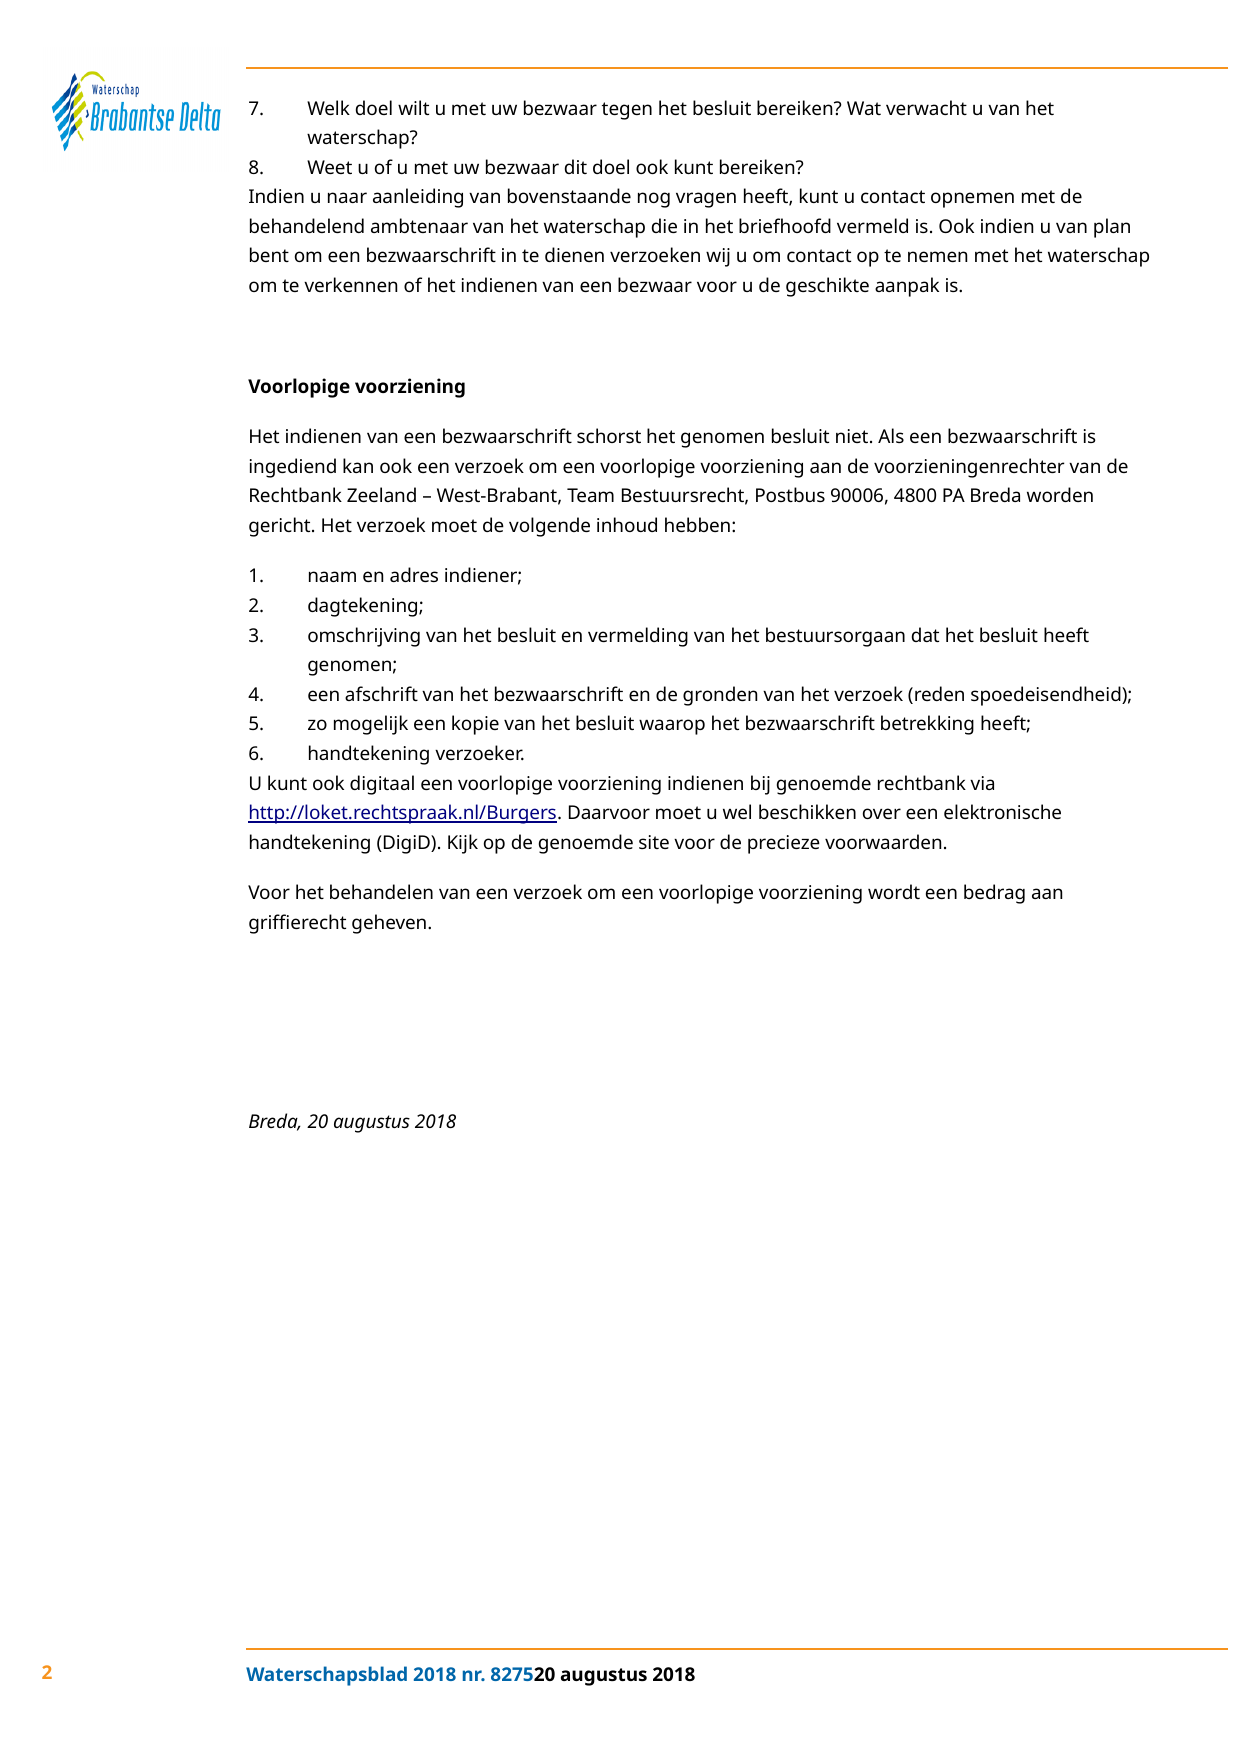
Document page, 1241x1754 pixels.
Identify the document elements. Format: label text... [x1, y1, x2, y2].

text Indien u naar aanleiding van bovenstaande nog vragen heeft, kunt u contact opnemen met de behandelend ambtenaar van het waterschap die in het briefhoofd vermeld is. Ook indien u van plan bent om een bezwaarschrift in te dienen verzoeken wij u om contact op te nemen met het waterschap om te verkennen of het indienen van een bezwaar voor u de geschikte aanpak is. [248, 183, 1152, 298]
text Het indienen van een bezwaarschrift schorst het genomen besluit niet. Als een bezwaarschrift is ingediend kan ook een verzoek om een voorlopige voorziening aan de voorzieningenrechter van de Rechtbank Zeeland – West-Brabant, Team Bestuursrecht, Postbus 90006, 4800 PA Breda worden gericht. Het verzoek moet de volgende inhoud hebben: [248, 423, 1152, 538]
list Weet u of u met uw bezwaar dit doel ook kunt bereiken? [248, 154, 1152, 180]
text U kunt ook digitaal een voorlopige voorziening indienen bij genoemde rechtbank via http://loket.rechtspraak.nl/Burgers. Daarvoor moet u wel beschikken over een elektronische handtekening (DigiD). Kijk op de genoemde site voor de precieze voorwaarden. [248, 770, 1152, 855]
list dagtekening; [248, 592, 1152, 618]
text Voorlopige voorziening [248, 373, 1152, 399]
list handtekening verzoeker. [248, 740, 1152, 766]
list zo mogelijk een kopie van het besluit waarop het bezwaarschrift betrekking heeft; [248, 711, 1152, 736]
list een afschrift van het bezwaarschrift en de gronden van het verzoek (reden spoedeisendheid); [248, 681, 1152, 707]
list naam en adres indiener; [248, 563, 1152, 588]
list omschrijving van het besluit en vermelding van het bestuursorgaan dat het besluit heeft genomen; [248, 622, 1152, 677]
picture [41, 47, 231, 172]
text Voor het behandelen van een verzoek om een voorlopige voorziening wordt een bedrag aan griffierecht geheven. [248, 879, 1152, 935]
text Breda, 20 augustus 2018 [248, 1108, 1152, 1134]
list Welk doel wilt u met uw bezwaar tegen het besluit bereiken? Wat verwacht u van het waterschap? [248, 95, 1152, 150]
